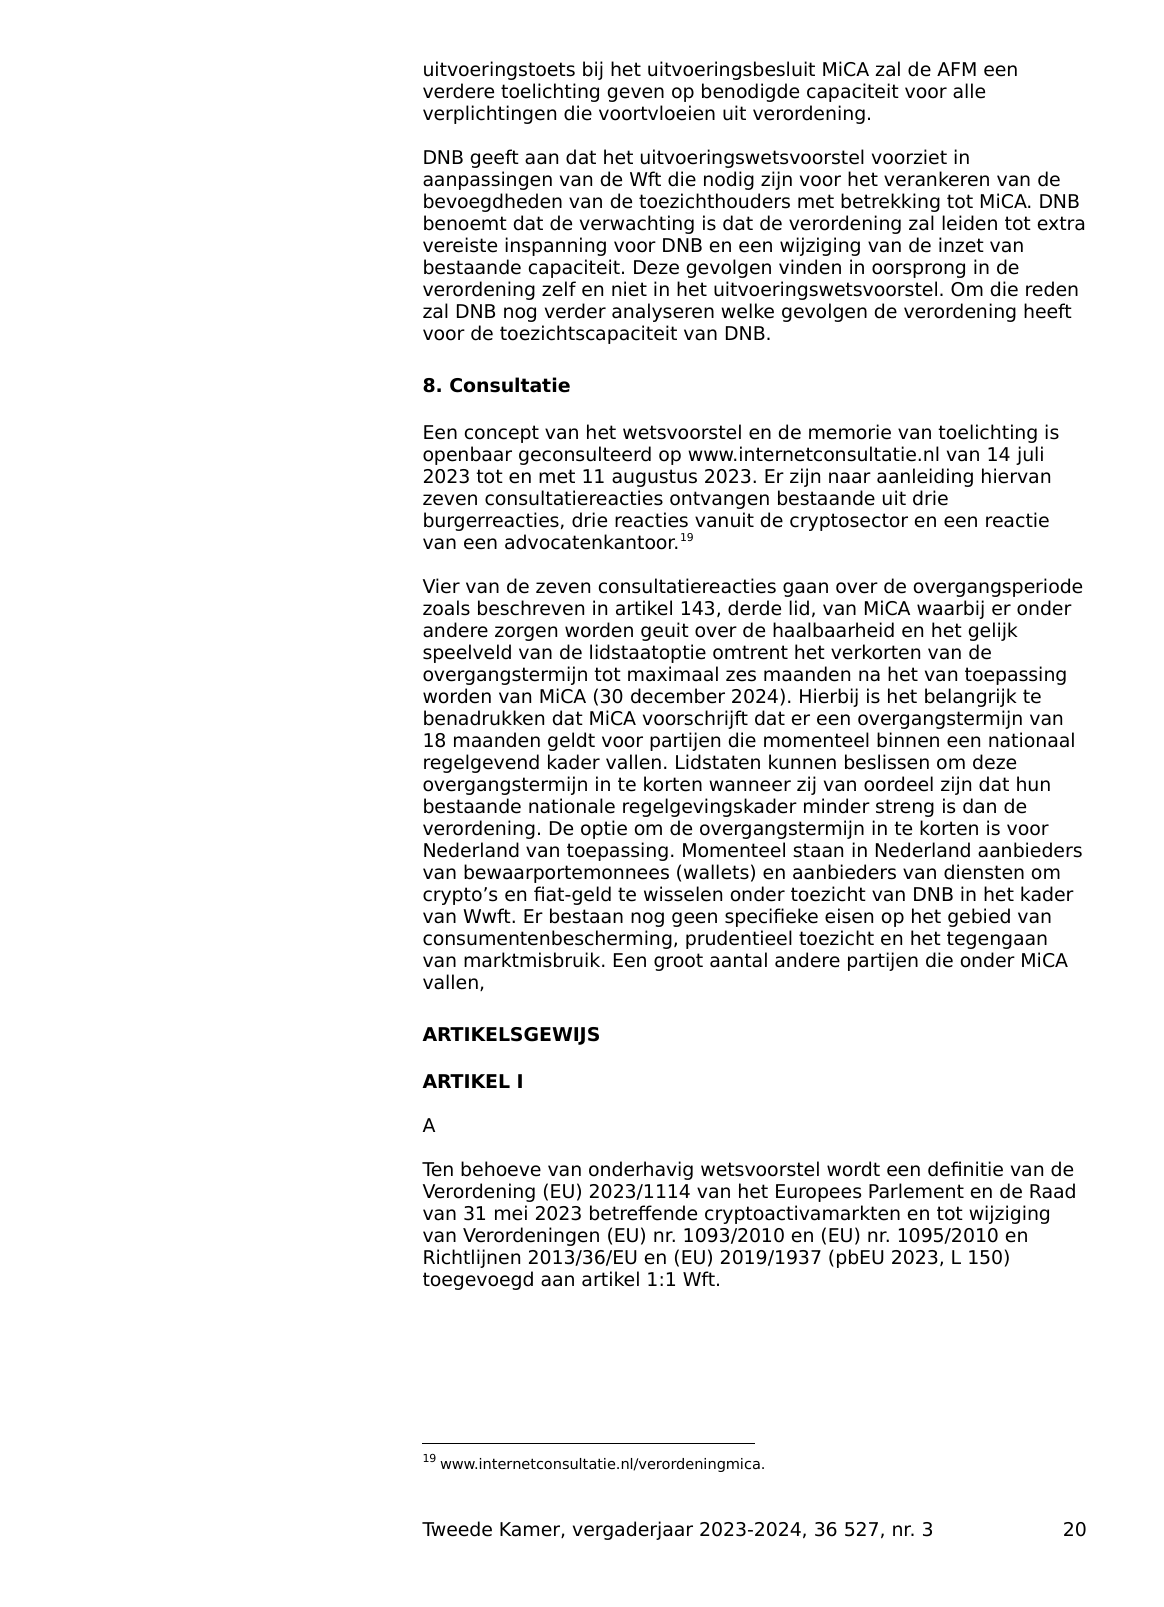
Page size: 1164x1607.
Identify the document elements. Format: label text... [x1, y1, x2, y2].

text www.internetconsultatie.nl/verordeningmica. [422, 1452, 1087, 1474]
subtitle A [422, 1115, 1087, 1137]
text Ten behoeve van onderhavig wetsvoorstel wordt een definitie van de Verordening (EU) 2023/1114 van het Europees Parlement en de Raad van 31 mei 2023 betreffende cryptoactivamarkten en tot wijziging van Verordeningen (EU) nr. 1093/2010 en (EU) nr. 1095/2010 en Richtlijnen 2013/36/EU en (EU) 2019/1937 (pbEU 2023, L 150) toegevoegd aan artikel 1:1 Wft. [422, 1159, 1087, 1291]
subtitle ARTIKELSGEWIJS [422, 1024, 1087, 1046]
text DNB geeft aan dat het uitvoeringswetsvoorstel voorziet in aanpassingen van de Wft die nodig zijn voor het verankeren van de bevoegdheden van de toezichthouders met betrekking tot MiCA. DNB benoemt dat de verwachting is dat de verordening zal leiden tot extra vereiste inspanning voor DNB en een wijziging van de inzet van bestaande capaciteit. Deze gevolgen vinden in oorsprong in de verordening zelf en niet in het uitvoeringswetsvoorstel. Om die reden zal DNB nog verder analyseren welke gevolgen de verordening heeft voor de toezichtscapaciteit van DNB. [422, 147, 1087, 345]
text Een concept van het wetsvoorstel en de memorie van toelichting is openbaar geconsulteerd op www.internetconsultatie.nl van 14 juli 2023 tot en met 11 augustus 2023. Er zijn naar aanleiding hiervan zeven consultatiereacties ontvangen bestaande uit drie burgerreacties, drie reacties vanuit de cryptosector en een reactie van een advocatenkantoor. [422, 422, 1087, 554]
text Vier van de zeven consultatiereacties gaan over de overgangsperiode zoals beschreven in artikel 143, derde lid, van MiCA waarbij er onder andere zorgen worden geuit over de haalbaarheid en het gelijk speelveld van de lidstaatoptie omtrent het verkorten van de overgangstermijn tot maximaal zes maanden na het van toepassing worden van MiCA (30 december 2024). Hierbij is het belangrijk te benadrukken dat MiCA voorschrijft dat er een overgangstermijn van 18 maanden geldt voor partijen die momenteel binnen een nationaal regelgevend kader vallen. Lidstaten kunnen beslissen om deze overgangstermijn in te korten wanneer zij van oordeel zijn dat hun bestaande nationale regelgevingskader minder streng is dan de verordening. De optie om de overgangstermijn in te korten is voor Nederland van toepassing. Momenteel staan in Nederland aanbieders van bewaarportemonnees (wallets) en aanbieders van diensten om crypto’s en fiat-geld te wisselen onder toezicht van DNB in het kader van Wwft. Er bestaan nog geen specifieke eisen op het gebied van consumentenbescherming, prudentieel toezicht en het tegengaan van marktmisbruik. Een groot aantal andere partijen die onder MiCA vallen, [422, 576, 1087, 994]
subtitle ARTIKEL I [422, 1071, 1087, 1093]
text uitvoeringstoets bij het uitvoeringsbesluit MiCA zal de AFM een verdere toelichting geven op benodigde capaciteit voor alle verplichtingen die voortvloeien uit verordening. [422, 59, 1087, 125]
subtitle 8. Consultatie [422, 375, 1087, 397]
